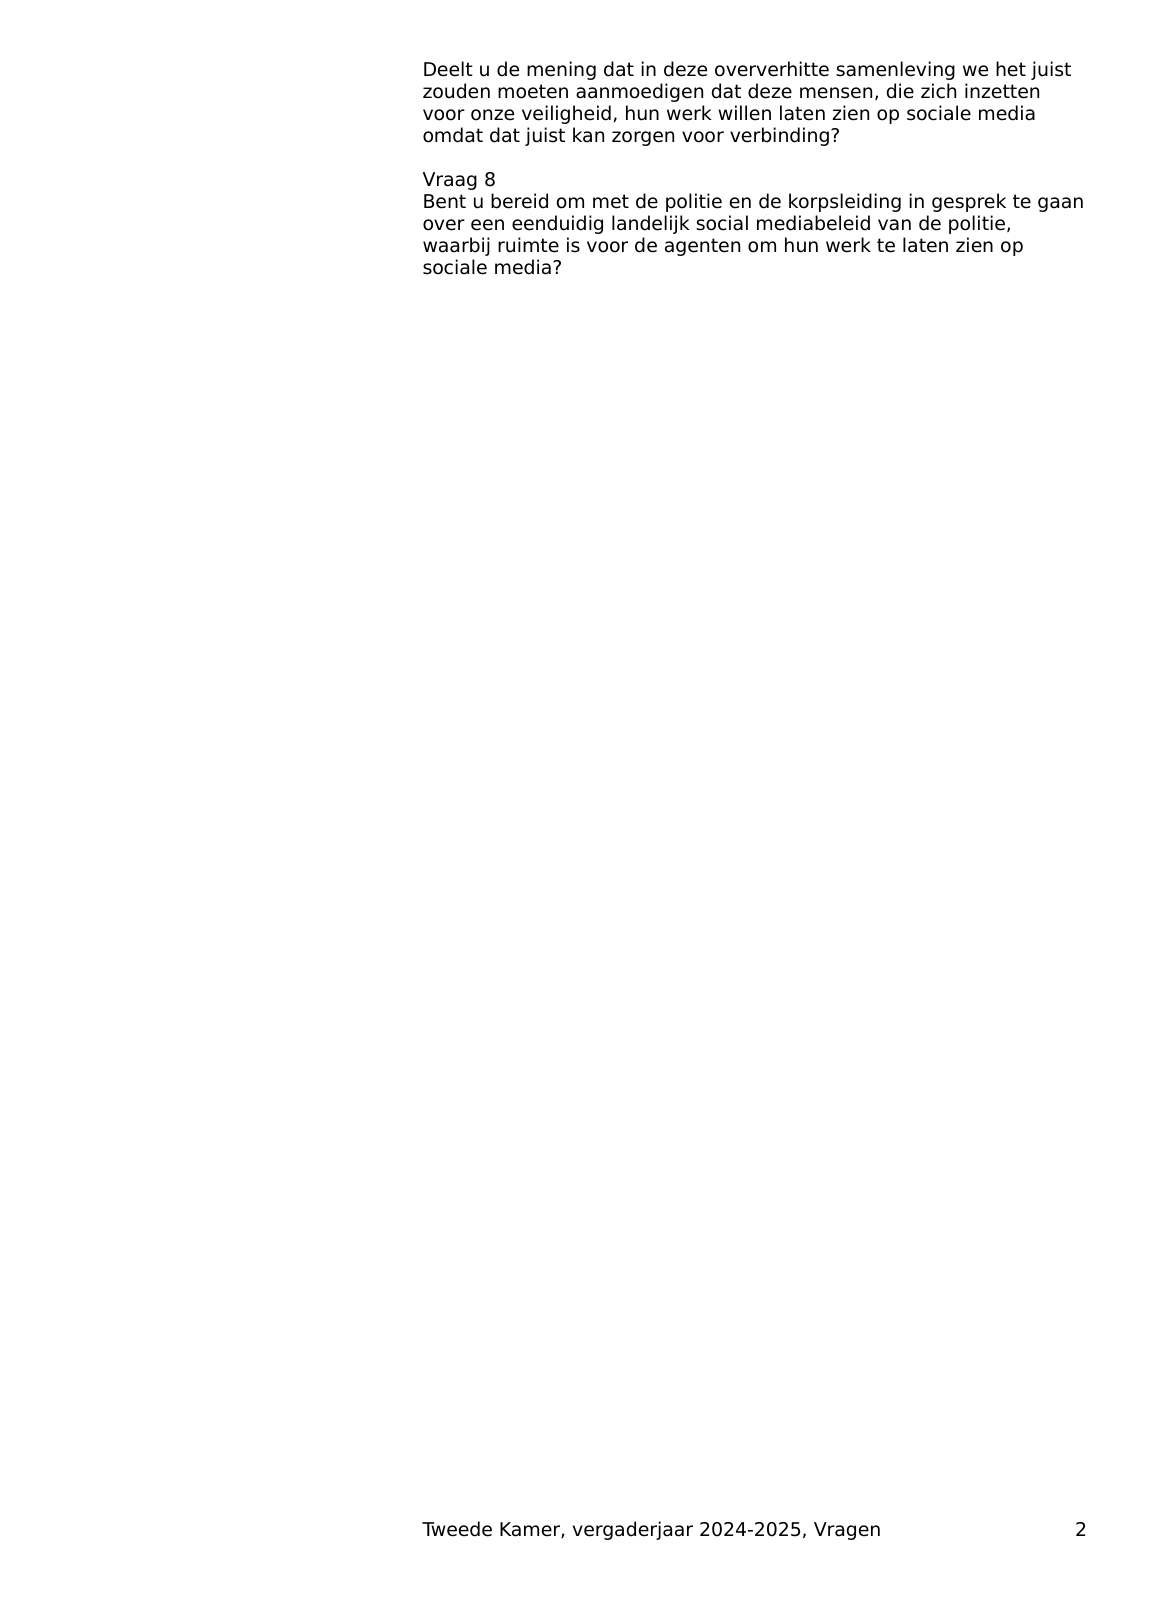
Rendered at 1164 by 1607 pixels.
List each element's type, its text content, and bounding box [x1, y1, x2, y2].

text Bent u bereid om met de politie en de korpsleiding in gesprek te gaan over een eenduidig landelijk social mediabeleid van de politie, waarbij ruimte is voor de agenten om hun werk te laten zien op sociale media? [422, 191, 1087, 279]
text Vraag 8 [422, 169, 1087, 191]
text Deelt u de mening dat in deze oververhitte samenleving we het juist zouden moeten aanmoedigen dat deze mensen, die zich inzetten voor onze veiligheid, hun werk willen laten zien op sociale media omdat dat juist kan zorgen voor verbinding? [422, 59, 1087, 147]
